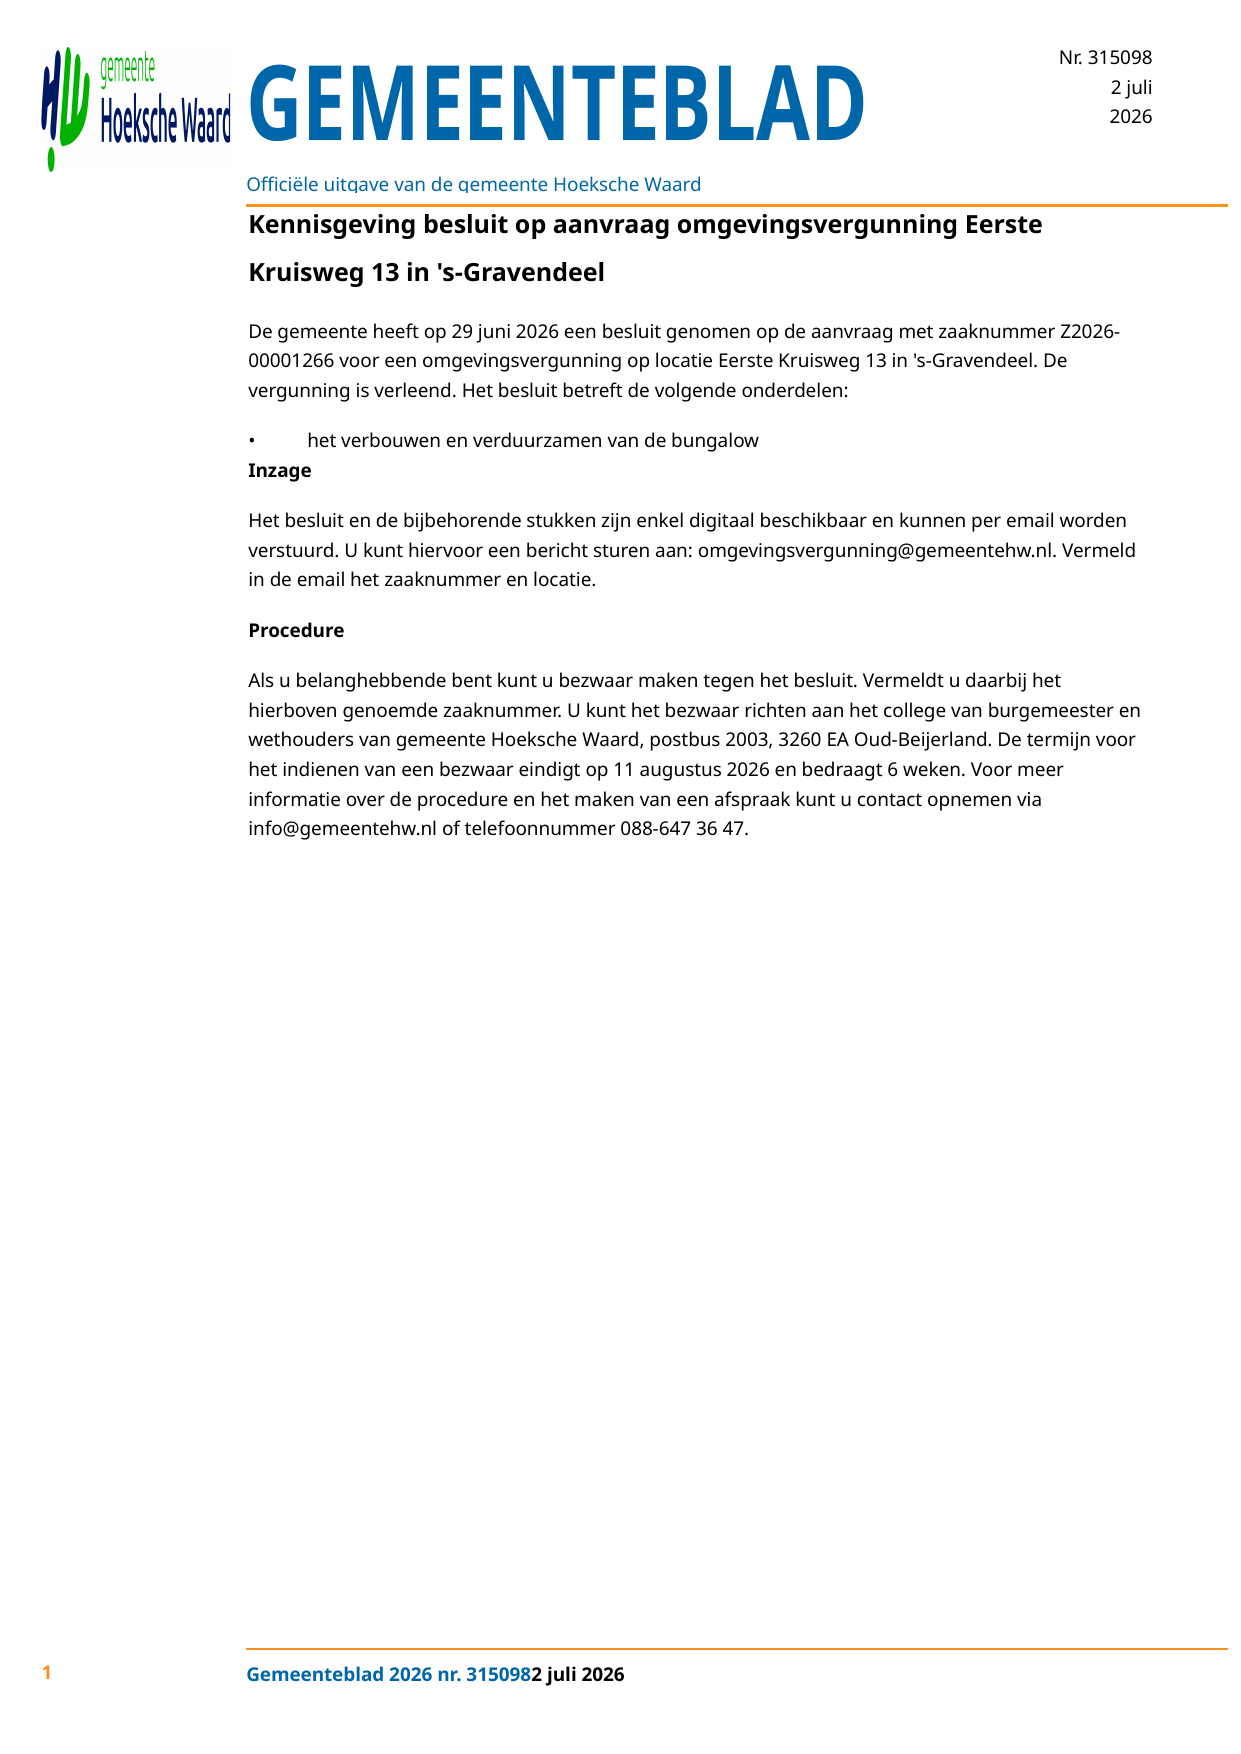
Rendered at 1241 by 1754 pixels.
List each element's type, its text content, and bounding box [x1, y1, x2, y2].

text Het besluit en de bijbehorende stukken zijn enkel digitaal beschikbaar en kunnen per email worden verstuurd. U kunt hiervoor een bericht sturen aan: omgevingsvergunning@gemeentehw.nl. Vermeld in de email het zaaknummer en locatie. [248, 507, 1152, 592]
text De gemeente heeft op 29 juni 2026 een besluit genomen op de aanvraag met zaaknummer Z2026-00001266 voor een omgevingsvergunning op locatie Eerste Kruisweg 13 in 's-Gravendeel. De vergunning is verleend. Het besluit betreft de volgende onderdelen: [248, 318, 1152, 403]
list het verbouwen en verduurzamen van de bungalow [248, 427, 1152, 453]
picture [41, 47, 231, 172]
text Procedure [248, 617, 1152, 643]
text Inzage [248, 457, 1152, 483]
text Als u belanghebbende bent kunt u bezwaar maken tegen het besluit. Vermeldt u daarbij het hierboven genoemde zaaknummer. U kunt het bezwaar richten aan het college van burgemeester en wethouders van gemeente Hoeksche Waard, postbus 2003, 3260 EA Oud-Beijerland. De termijn voor het indienen van een bezwaar eindigt op 11 augustus 2026 en bedraagt 6 weken. Voor meer informatie over de procedure en het maken van een afspraak kunt u contact opnemen via info@gemeentehw.nl of telefoonnummer 088-647 36 47. [248, 667, 1152, 841]
text Kennisgeving besluit op aanvraag omgevingsvergunning Eerste Kruisweg 13 in 's-Gravendeel [248, 207, 1152, 288]
